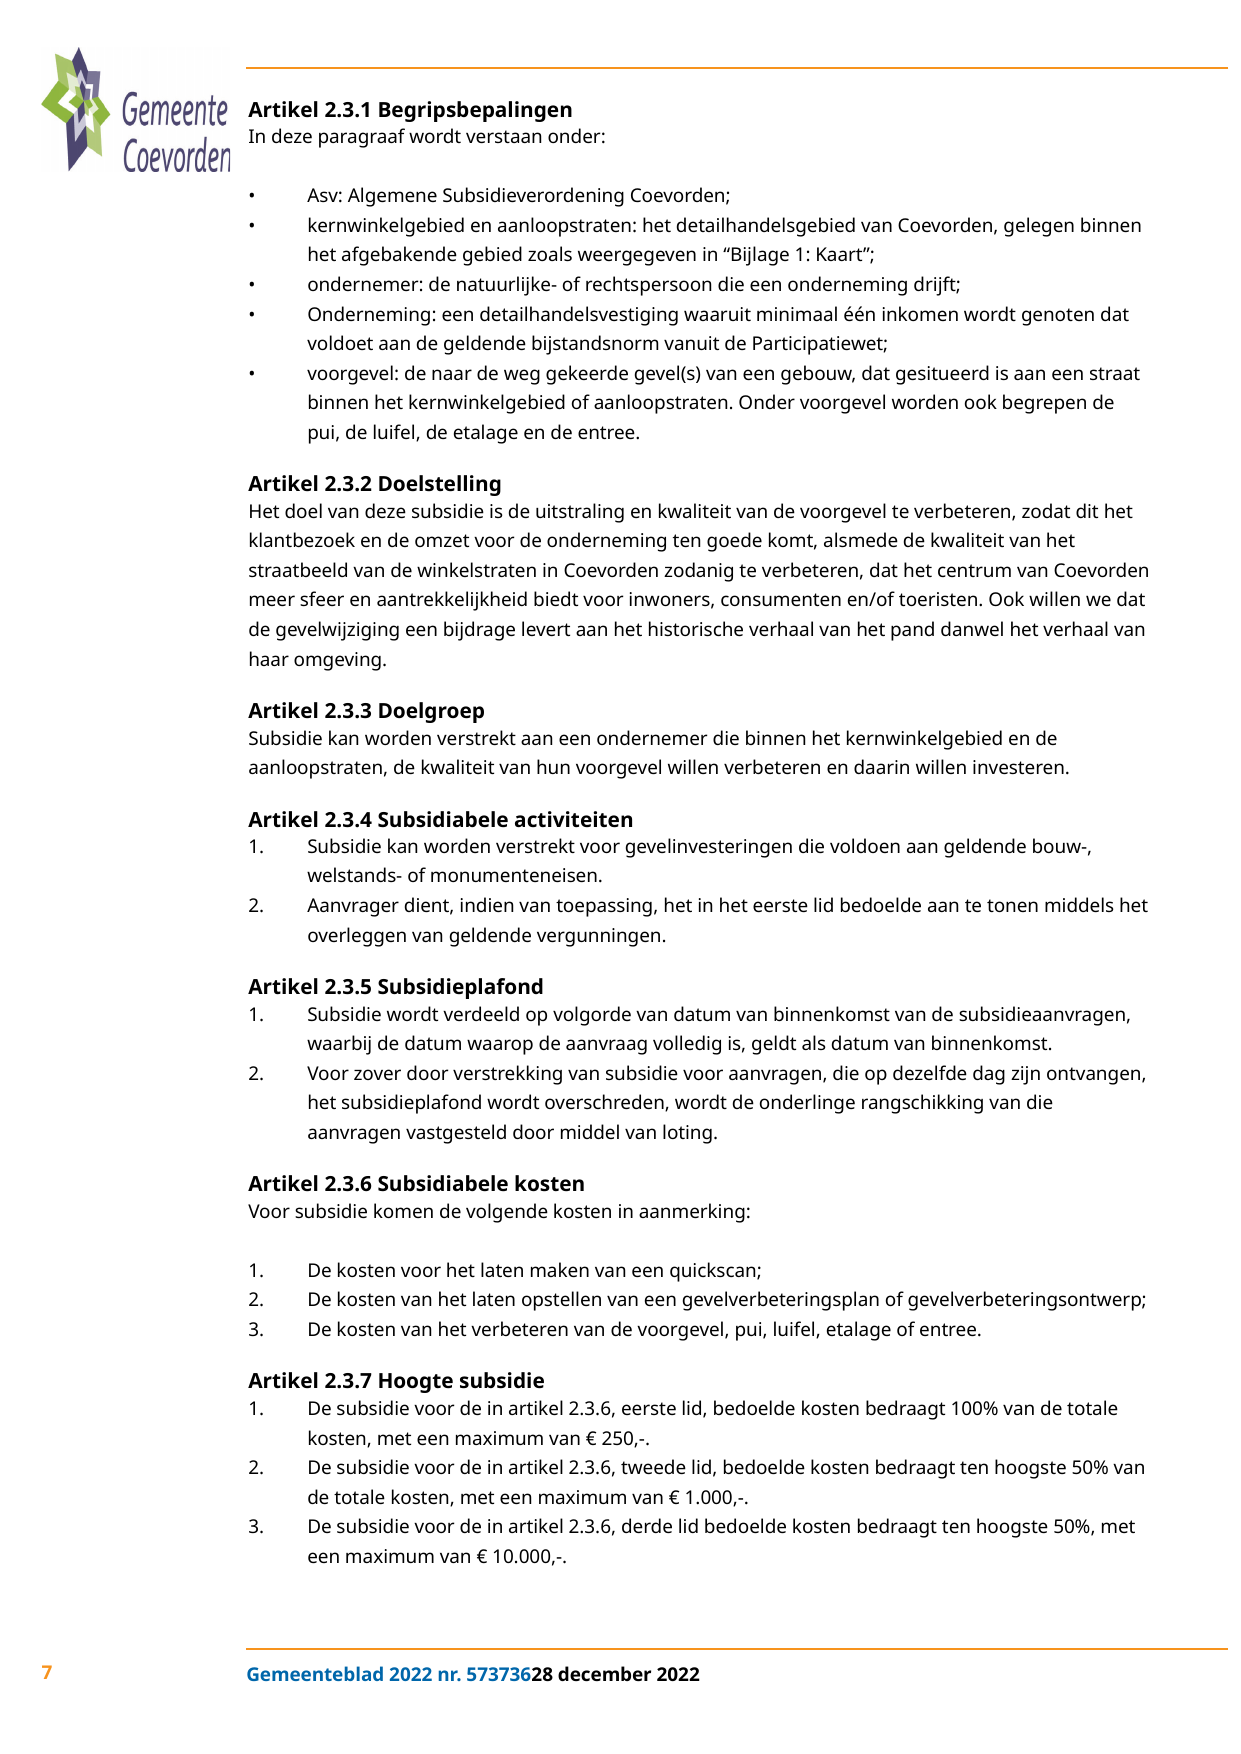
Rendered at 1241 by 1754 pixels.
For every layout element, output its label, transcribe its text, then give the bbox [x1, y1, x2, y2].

list Asv: Algemene Subsidieverordening Coevorden; [248, 182, 1152, 208]
text Artikel 2.3.7 Hoogte subsidie [248, 1367, 1152, 1395]
text In deze paragraaf wordt verstaan onder: [248, 123, 1152, 149]
text Artikel 2.3.4 Subsidiabele activiteiten [248, 805, 1152, 833]
text Voor subsidie komen de volgende kosten in aanmerking: [248, 1198, 1152, 1224]
list Onderneming: een detailhandelsvestiging waaruit minimaal één inkomen wordt genoten dat voldoet aan de geldende bijstandsnorm vanuit de Participatiewet; [248, 301, 1152, 356]
picture [41, 47, 231, 172]
list De subsidie voor de in artikel 2.3.6, derde lid bedoelde kosten bedraagt ten hoogste 50%, met een maximum van € 10.000,-. [248, 1513, 1152, 1569]
text Artikel 2.3.5 Subsidieplafond [248, 972, 1152, 1001]
list De kosten van het laten opstellen van een gevelverbeteringsplan of gevelverbeteringsontwerp; [248, 1287, 1152, 1312]
list De subsidie voor de in artikel 2.3.6, tweede lid, bedoelde kosten bedraagt ten hoogste 50% van de totale kosten, met een maximum van € 1.000,-. [248, 1454, 1152, 1509]
text Artikel 2.3.3 Doelgroep [248, 696, 1152, 725]
list voorgevel: de naar de weg gekeerde gevel(s) van een gebouw, dat gesitueerd is aan een straat binnen het kernwinkelgebied of aanloopstraten. Onder voorgevel worden ook begrepen de pui, de luifel, de etalage en de entree. [248, 360, 1152, 445]
text Artikel 2.3.1 Begripsbepalingen [248, 95, 1152, 123]
list De kosten van het verbeteren van de voorgevel, pui, luifel, etalage of entree. [248, 1316, 1152, 1342]
list De kosten voor het laten maken van een quickscan; [248, 1257, 1152, 1283]
list De subsidie voor de in artikel 2.3.6, eerste lid, bedoelde kosten bedraagt 100% van de totale kosten, met een maximum van € 250,-. [248, 1395, 1152, 1450]
text Het doel van deze subsidie is de uitstraling en kwaliteit van de voorgevel te verbeteren, zodat dit het klantbezoek en de omzet voor de onderneming ten goede komt, alsmede de kwaliteit van het straatbeeld van de winkelstraten in Coevorden zodanig te verbeteren, dat het centrum van Coevorden meer sfeer en aantrekkelijkheid biedt voor inwoners, consumenten en/of toeristen. Ook willen we dat de gevelwijziging een bijdrage levert aan het historische verhaal van het pand danwel het verhaal van haar omgeving. [248, 498, 1152, 672]
list Voor zover door verstrekking van subsidie voor aanvragen, die op dezelfde dag zijn ontvangen, het subsidieplafond wordt overschreden, wordt de onderlinge rangschikking van die aanvragen vastgesteld door middel van loting. [248, 1060, 1152, 1145]
list Subsidie kan worden verstrekt voor gevelinvesteringen die voldoen aan geldende bouw-, welstands- of monumenteneisen. [248, 833, 1152, 888]
text Artikel 2.3.2 Doelstelling [248, 469, 1152, 498]
text Artikel 2.3.6 Subsidiabele kosten [248, 1169, 1152, 1198]
list kernwinkelgebied en aanloopstraten: het detailhandelsgebied van Coevorden, gelegen binnen het afgebakende gebied zoals weergegeven in “Bijlage 1: Kaart”; [248, 212, 1152, 267]
list Aanvrager dient, indien van toepassing, het in het eerste lid bedoelde aan te tonen middels het overleggen van geldende vergunningen. [248, 892, 1152, 948]
list Subsidie wordt verdeeld op volgorde van datum van binnenkomst van de subsidieaanvragen, waarbij de datum waarop de aanvraag volledig is, geldt als datum van binnenkomst. [248, 1001, 1152, 1056]
list ondernemer: de natuurlijke- of rechtspersoon die een onderneming drijft; [248, 271, 1152, 297]
text Subsidie kan worden verstrekt aan een ondernemer die binnen het kernwinkelgebied en de aanloopstraten, de kwaliteit van hun voorgevel willen verbeteren en daarin willen investeren. [248, 725, 1152, 780]
